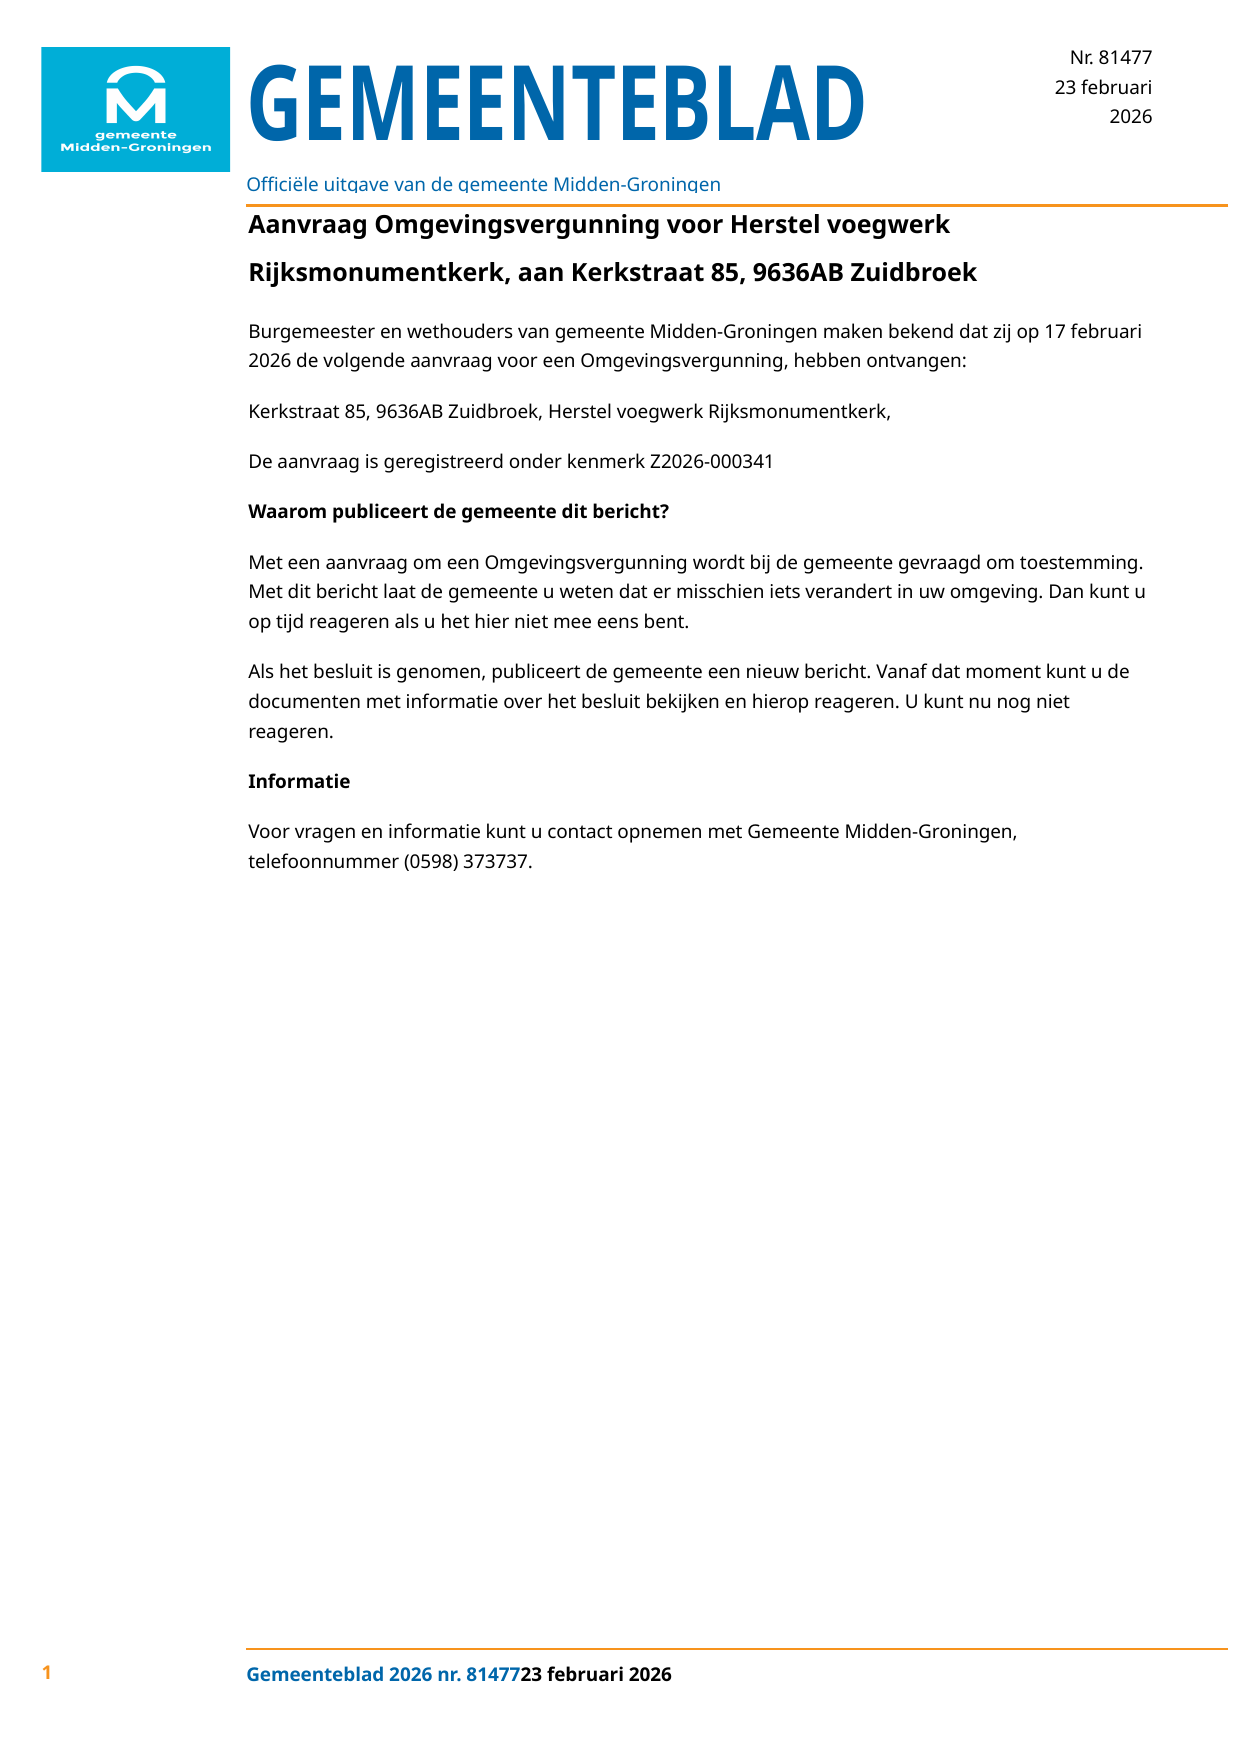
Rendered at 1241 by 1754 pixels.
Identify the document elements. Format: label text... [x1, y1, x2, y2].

picture [184, 146, 190, 153]
text Informatie [248, 768, 1152, 794]
text Burgemeester en wethouders van gemeente Midden-Groningen maken bekend dat zij op 17 februari 2026 de volgende aanvraag voor een Omgevingsvergunning, hebben ontvangen: [248, 318, 1152, 373]
text Waarom publiceert de gemeente dit bericht? [248, 499, 1152, 524]
picture [108, 66, 164, 82]
text Met een aanvraag om een Omgevingsvergunning wordt bij de gemeente gevraagd om toestemming. Met dit bericht laat de gemeente u weten dat er misschien iets verandert in uw omgeving. Dan kunt u op tijd reageren als u het hier niet mee eens bent. [248, 549, 1152, 634]
text Kerkstraat 85, 9636AB Zuidbroek, Herstel voegwerk Rijksmonumentkerk, [248, 398, 1152, 424]
picture [107, 89, 165, 122]
text Aanvraag Omgevingsvergunning voor Herstel voegwerk Rijksmonumentkerk, aan Kerkstraat 85, 9636AB Zuidbroek [248, 207, 1152, 288]
text Voor vragen en informatie kunt u contact opnemen met Gemeente Midden-Groningen, telefoonnummer (0598) 373737. [248, 819, 1152, 874]
text De aanvraag is geregistreerd onder kenmerk Z2026-000341 [248, 448, 1152, 474]
text Als het besluit is genomen, publiceert de gemeente een nieuw bericht. Vanaf dat moment kunt u de documenten met informatie over het besluit bekijken en hierop reageren. U kunt nu nog niet reageren. [248, 659, 1152, 744]
